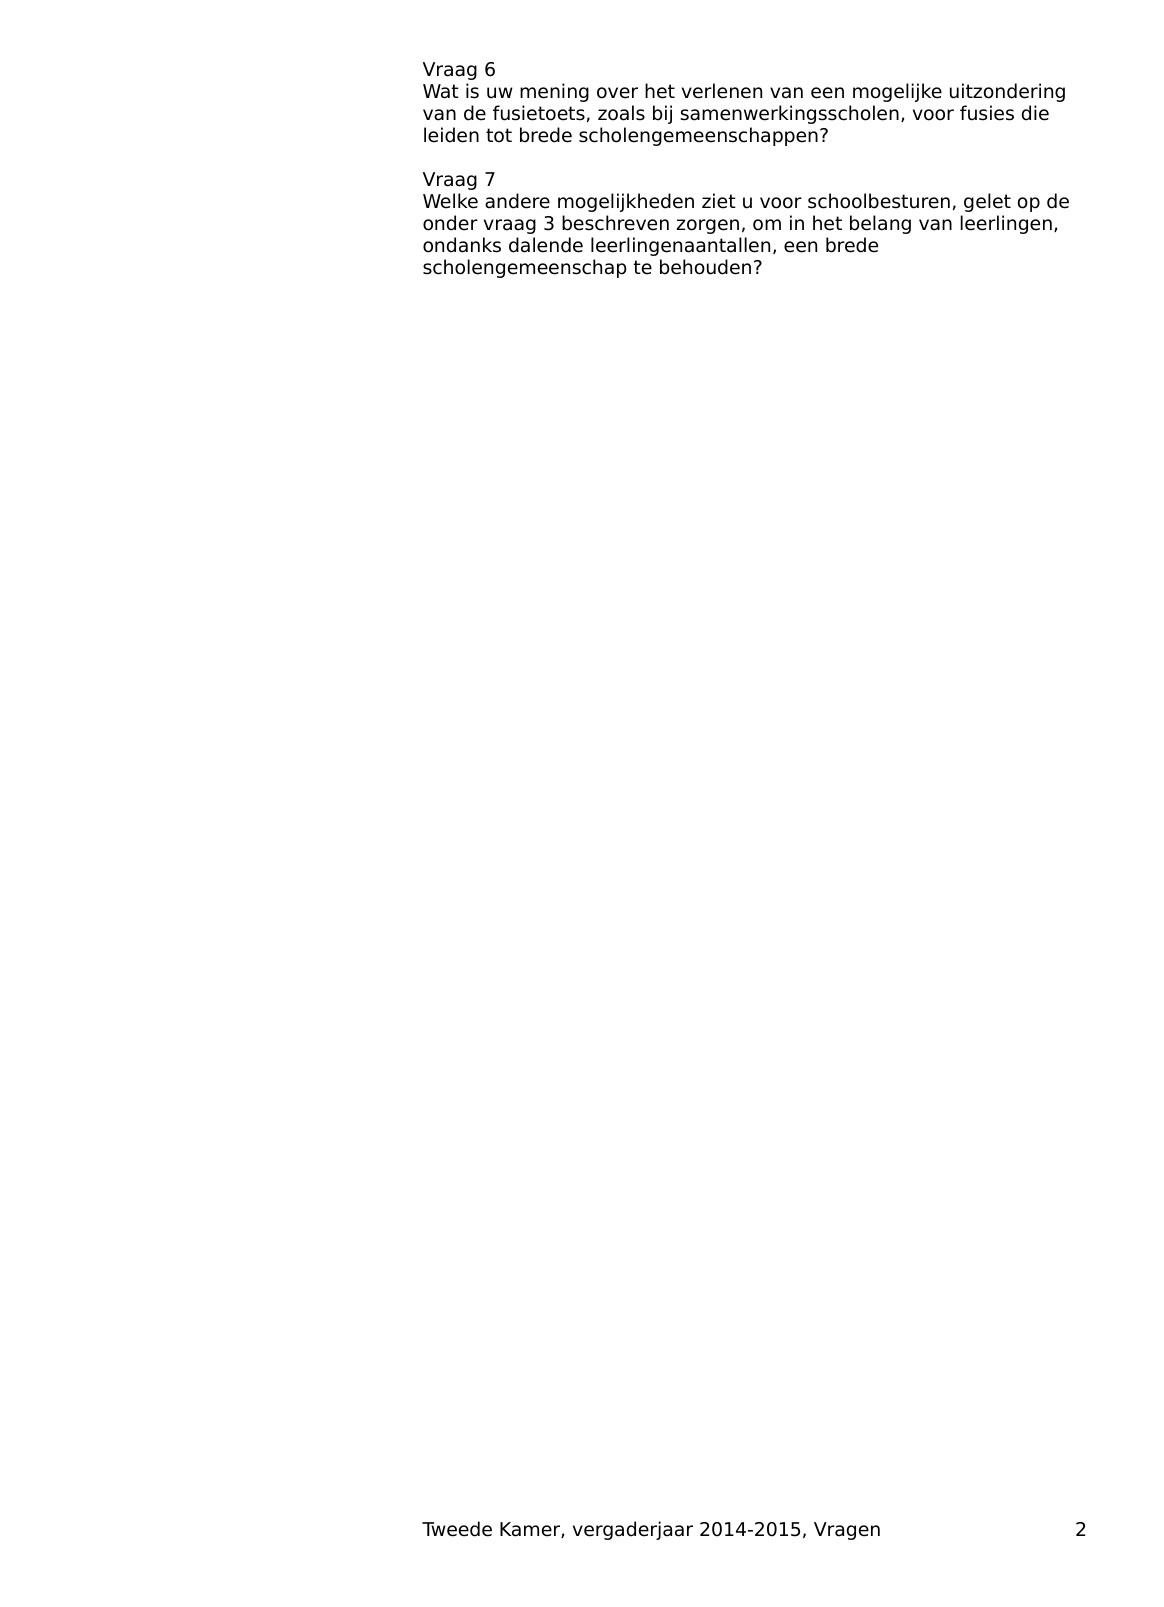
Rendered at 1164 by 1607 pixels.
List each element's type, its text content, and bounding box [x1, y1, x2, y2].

text Vraag 7 [422, 169, 1087, 191]
text Vraag 6 [422, 59, 1087, 81]
text Wat is uw mening over het verlenen van een mogelijke uitzondering van de fusietoets, zoals bij samenwerkingsscholen, voor fusies die leiden tot brede scholengemeenschappen? [422, 81, 1087, 147]
text Welke andere mogelijkheden ziet u voor schoolbesturen, gelet op de onder vraag 3 beschreven zorgen, om in het belang van leerlingen, ondanks dalende leerlingenaantallen, een brede scholengemeenschap te behouden? [422, 191, 1087, 279]
